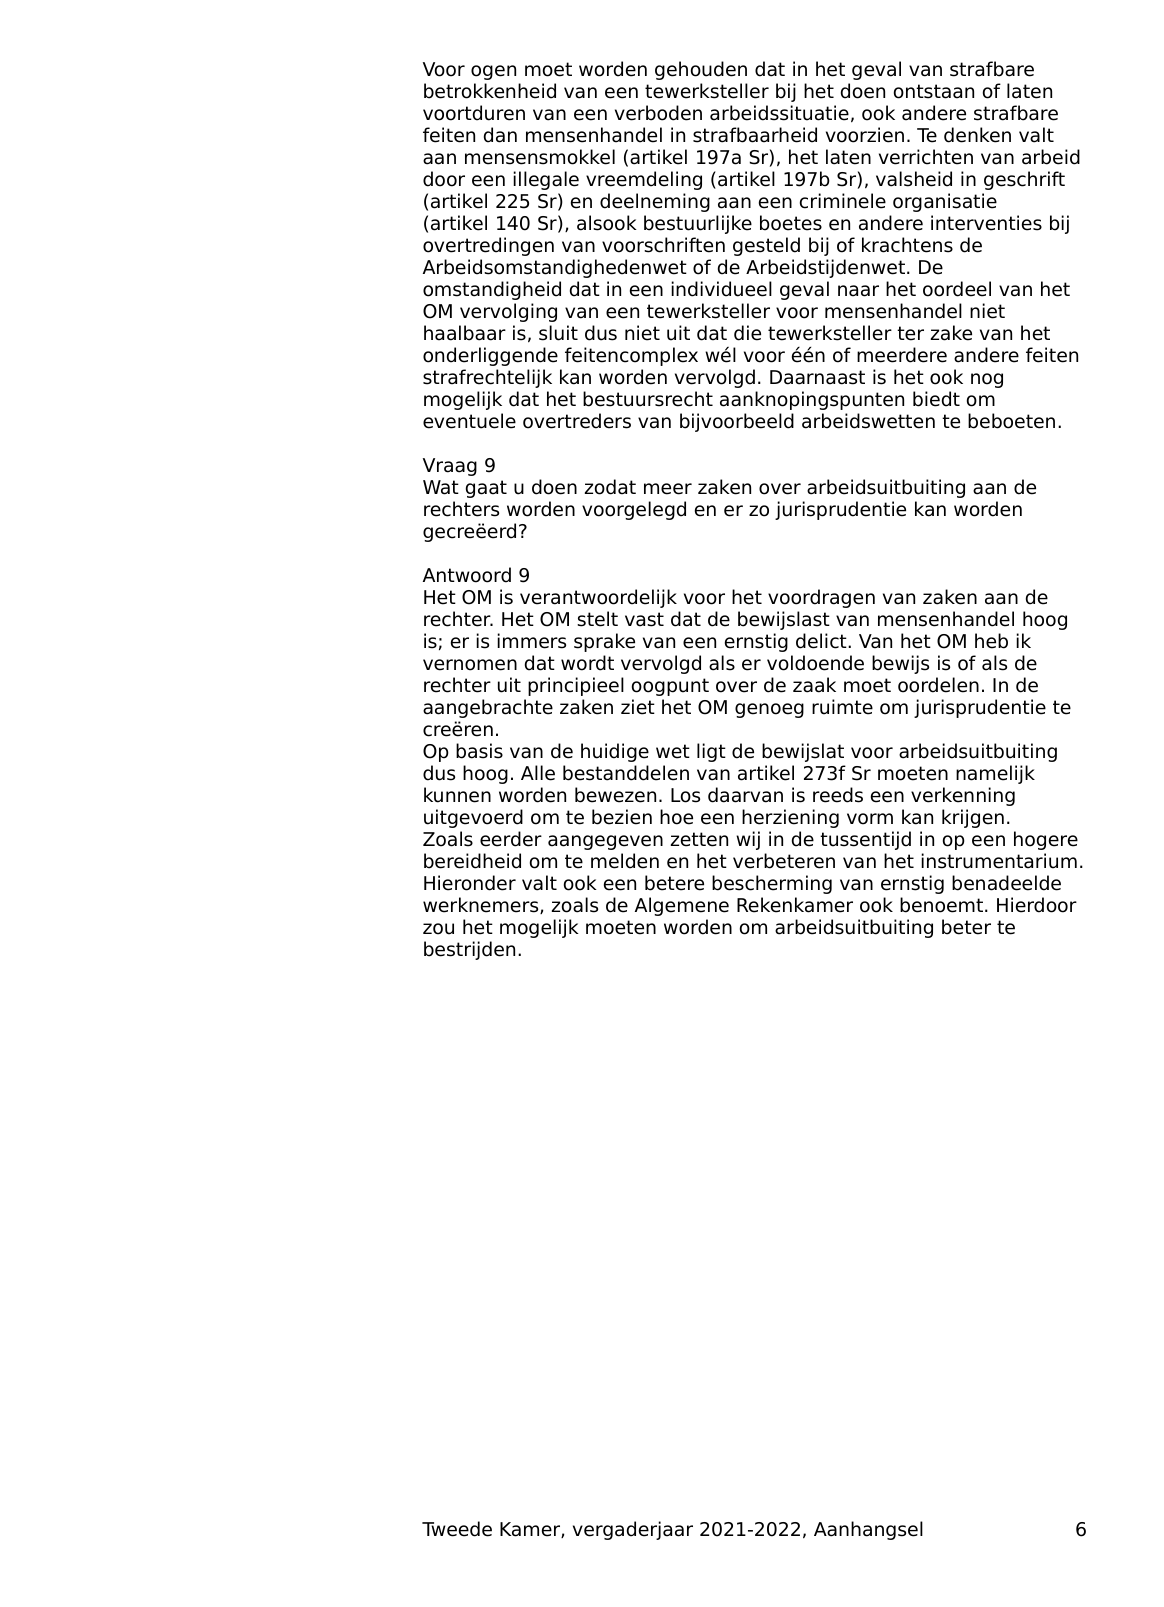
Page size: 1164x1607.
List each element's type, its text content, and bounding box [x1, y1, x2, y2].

text Het OM is verantwoordelijk voor het voordragen van zaken aan de rechter. Het OM stelt vast dat de bewijslast van mensenhandel hoog is; er is immers sprake van een ernstig delict. Van het OM heb ik vernomen dat wordt vervolgd als er voldoende bewijs is of als de rechter uit principieel oogpunt over de zaak moet oordelen. In de aangebrachte zaken ziet het OM genoeg ruimte om jurisprudentie te creëren. [422, 587, 1087, 741]
text Zoals eerder aangegeven zetten wij in de tussentijd in op een hogere bereidheid om te melden en het verbeteren van het instrumentarium. Hieronder valt ook een betere bescherming van ernstig benadeelde werknemers, zoals de Algemene Rekenkamer ook benoemt. Hierdoor zou het mogelijk moeten worden om arbeidsuitbuiting beter te bestrijden. [422, 829, 1087, 961]
text Antwoord 9 [422, 565, 1087, 587]
text Op basis van de huidige wet ligt de bewijslat voor arbeidsuitbuiting dus hoog. Alle bestanddelen van artikel 273f Sr moeten namelijk kunnen worden bewezen. Los daarvan is reeds een verkenning uitgevoerd om te bezien hoe een herziening vorm kan krijgen. [422, 741, 1087, 829]
text Voor ogen moet worden gehouden dat in het geval van strafbare betrokkenheid van een tewerksteller bij het doen ontstaan of laten voortduren van een verboden arbeidssituatie, ook andere strafbare feiten dan mensenhandel in strafbaarheid voorzien. Te denken valt aan mensensmokkel (artikel 197a Sr), het laten verrichten van arbeid door een illegale vreemdeling (artikel 197b Sr), valsheid in geschrift (artikel 225 Sr) en deelneming aan een criminele organisatie (artikel 140 Sr), alsook bestuurlijke boetes en andere interventies bij overtredingen van voorschriften gesteld bij of krachtens de Arbeidsomstandighedenwet of de Arbeidstijdenwet. De omstandigheid dat in een individueel geval naar het oordeel van het OM vervolging van een tewerksteller voor mensenhandel niet haalbaar is, sluit dus niet uit dat die tewerksteller ter zake van het onderliggende feitencomplex wél voor één of meerdere andere feiten strafrechtelijk kan worden vervolgd. Daarnaast is het ook nog mogelijk dat het bestuursrecht aanknopingspunten biedt om eventuele overtreders van bijvoorbeeld arbeidswetten te beboeten. [422, 59, 1087, 433]
text Wat gaat u doen zodat meer zaken over arbeidsuitbuiting aan de rechters worden voorgelegd en er zo jurisprudentie kan worden gecreëerd? [422, 477, 1087, 543]
text Vraag 9 [422, 455, 1087, 477]
